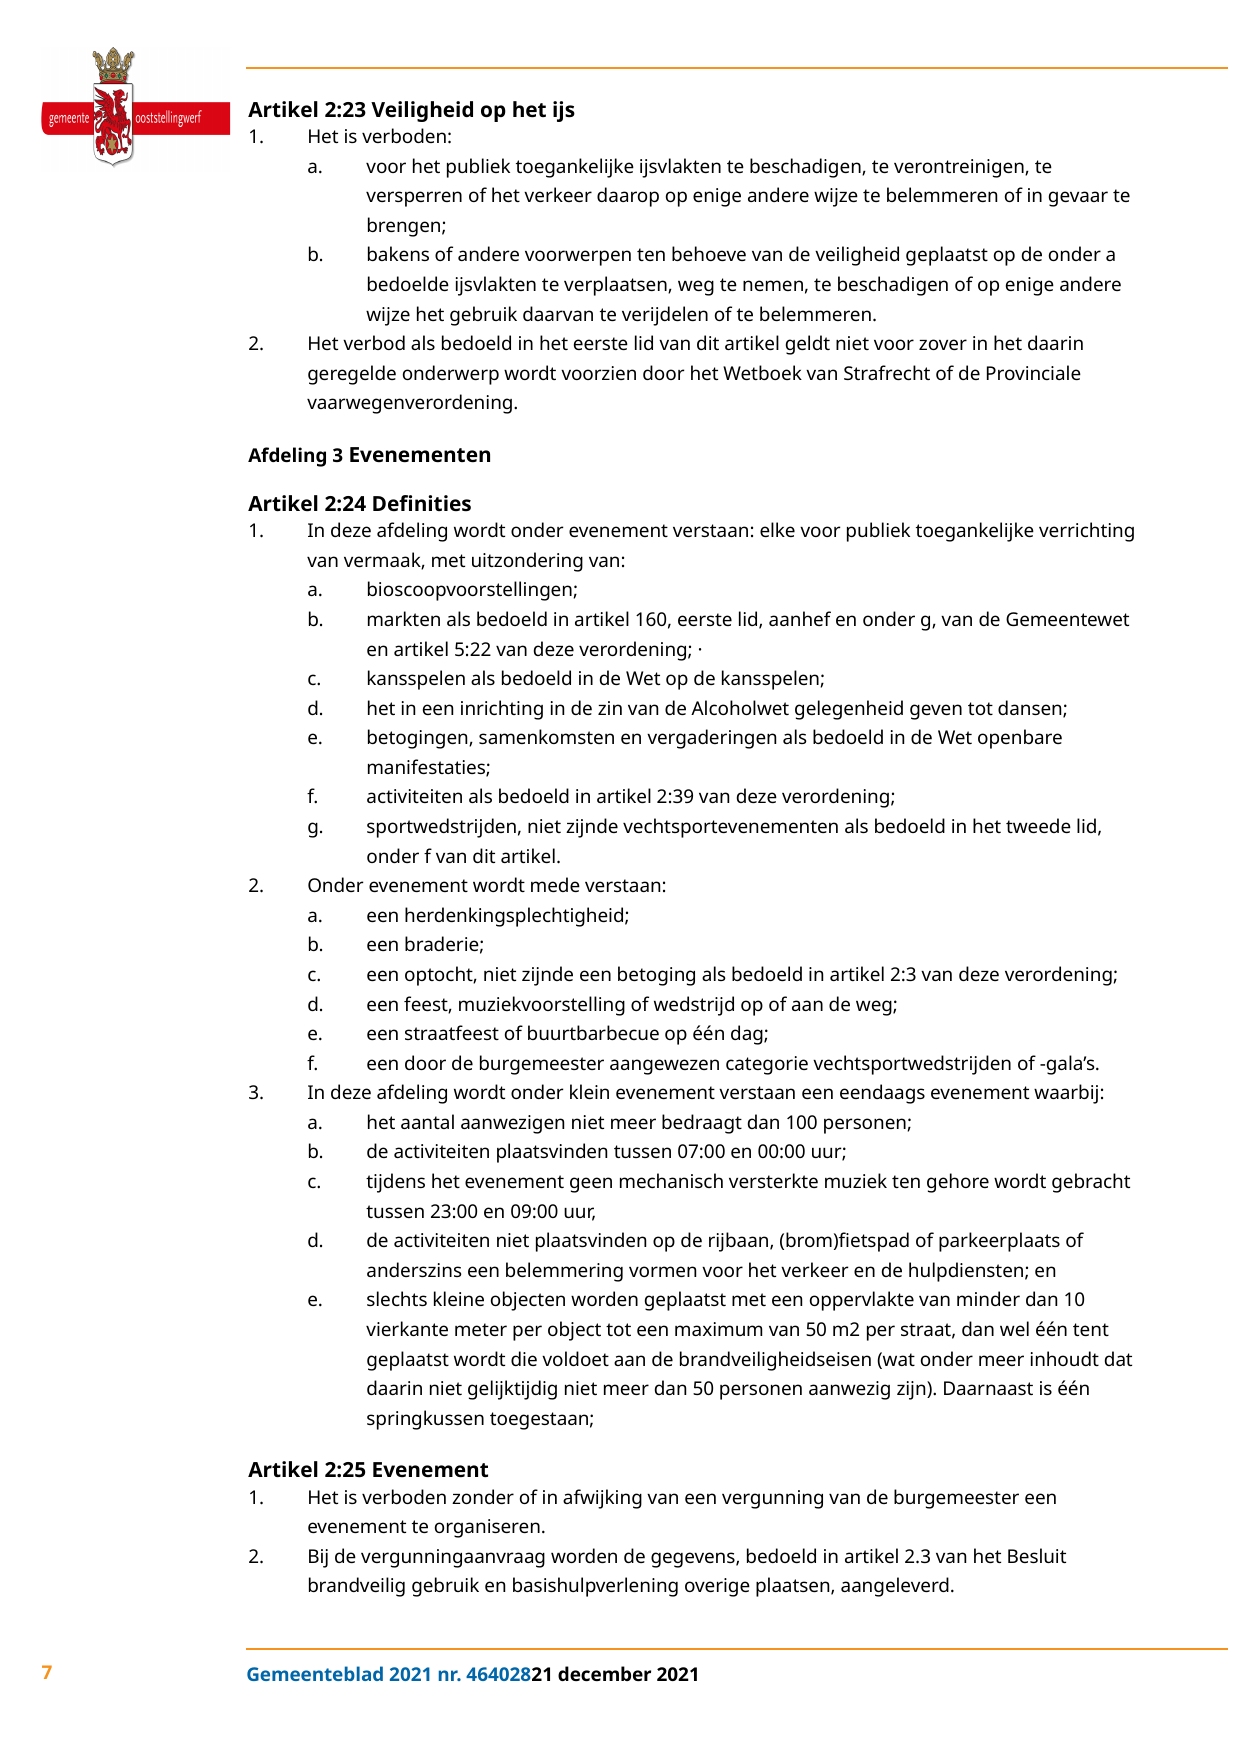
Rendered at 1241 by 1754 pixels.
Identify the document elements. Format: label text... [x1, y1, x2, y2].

list een optocht, niet zijnde een betoging als bedoeld in artikel 2:3 van deze verordening; [307, 961, 1152, 987]
list activiteiten als bedoeld in artikel 2:39 van deze verordening; [307, 784, 1152, 809]
list Het is verboden zonder of in afwijking van een vergunning van de burgemeester een evenement te organiseren. [248, 1484, 1152, 1539]
list een straatfeest of buurtbarbecue op één dag; [307, 1020, 1152, 1046]
list betogingen, samenkomsten en vergaderingen als bedoeld in de Wet openbare manifestaties; [307, 724, 1152, 780]
list de activiteiten plaatsvinden tussen 07:00 en 00:00 uur; [307, 1139, 1152, 1164]
text Artikel 2:24 Definities [248, 489, 1152, 517]
list kansspelen als bedoeld in de Wet op de kansspelen; [307, 665, 1152, 691]
text Afdeling 3 Evenementen [248, 440, 1152, 468]
list een herdenkingsplechtigheid; [307, 902, 1152, 928]
list Het is verboden: [248, 123, 1152, 149]
list voor het publiek toegankelijke ijsvlakten te beschadigen, te verontreinigen, te versperren of het verkeer daarop op enige andere wijze te belemmeren of in gevaar te brengen; [307, 153, 1152, 238]
list een feest, muziekvoorstelling of wedstrijd op of aan de weg; [307, 991, 1152, 1017]
list slechts kleine objecten worden geplaatst met een oppervlakte van minder dan 10 vierkante meter per object tot een maximum van 50 m2 per straat, dan wel één tent geplaatst wordt die voldoet aan de brandveiligheidseisen (wat onder meer inhoudt dat daarin niet gelijktijdig niet meer dan 50 personen aanwezig zijn). Daarnaast is één springkussen toegestaan; [307, 1287, 1152, 1431]
list de activiteiten niet plaatsvinden op de rijbaan, (brom)fietspad of parkeerplaats of anderszins een belemmering vormen voor het verkeer en de hulpdiensten; en [307, 1227, 1152, 1283]
list sportwedstrijden, niet zijnde vechtsportevenementen als bedoeld in het tweede lid, onder f van dit artikel. [307, 813, 1152, 869]
picture [41, 47, 231, 172]
list het in een inrichting in de zin van de Alcoholwet gelegenheid geven tot dansen; [307, 695, 1152, 721]
text Artikel 2:25 Evenement [248, 1455, 1152, 1484]
list In deze afdeling wordt onder klein evenement verstaan een eendaags evenement waarbij: [248, 1079, 1152, 1105]
list Onder evenement wordt mede verstaan: [248, 872, 1152, 898]
text Artikel 2:23 Veiligheid op het ijs [248, 95, 1152, 123]
list bioscoopvoorstellingen; [307, 577, 1152, 602]
list bakens of andere voorwerpen ten behoeve van de veiligheid geplaatst op de onder a bedoelde ijsvlakten te verplaatsen, weg te nemen, te beschadigen of op enige andere wijze het gebruik daarvan te verijdelen of te belemmeren. [307, 242, 1152, 326]
list markten als bedoeld in artikel 160, eerste lid, aanhef en onder g, van de Gemeentewet en artikel 5:22 van deze verordening; · [307, 606, 1152, 662]
list een door de burgemeester aangewezen categorie vechtsportwedstrijden of -gala’s. [307, 1050, 1152, 1076]
list Het verbod als bedoeld in het eerste lid van dit artikel geldt niet voor zover in het daarin geregelde onderwerp wordt voorzien door het Wetboek van Strafrecht of de Provinciale vaarwegenverordening. [248, 330, 1152, 415]
list een braderie; [307, 932, 1152, 957]
list het aantal aanwezigen niet meer bedraagt dan 100 personen; [307, 1109, 1152, 1135]
list Bij de vergunningaanvraag worden de gegevens, bedoeld in artikel 2.3 van het Besluit brandveilig gebruik en basishulpverlening overige plaatsen, aangeleverd. [248, 1543, 1152, 1598]
list tijdens het evenement geen mechanisch versterkte muziek ten gehore wordt gebracht tussen 23:00 en 09:00 uur, [307, 1168, 1152, 1224]
list In deze afdeling wordt onder evenement verstaan: elke voor publiek toegankelijke verrichting van vermaak, met uitzondering van: [248, 517, 1152, 573]
